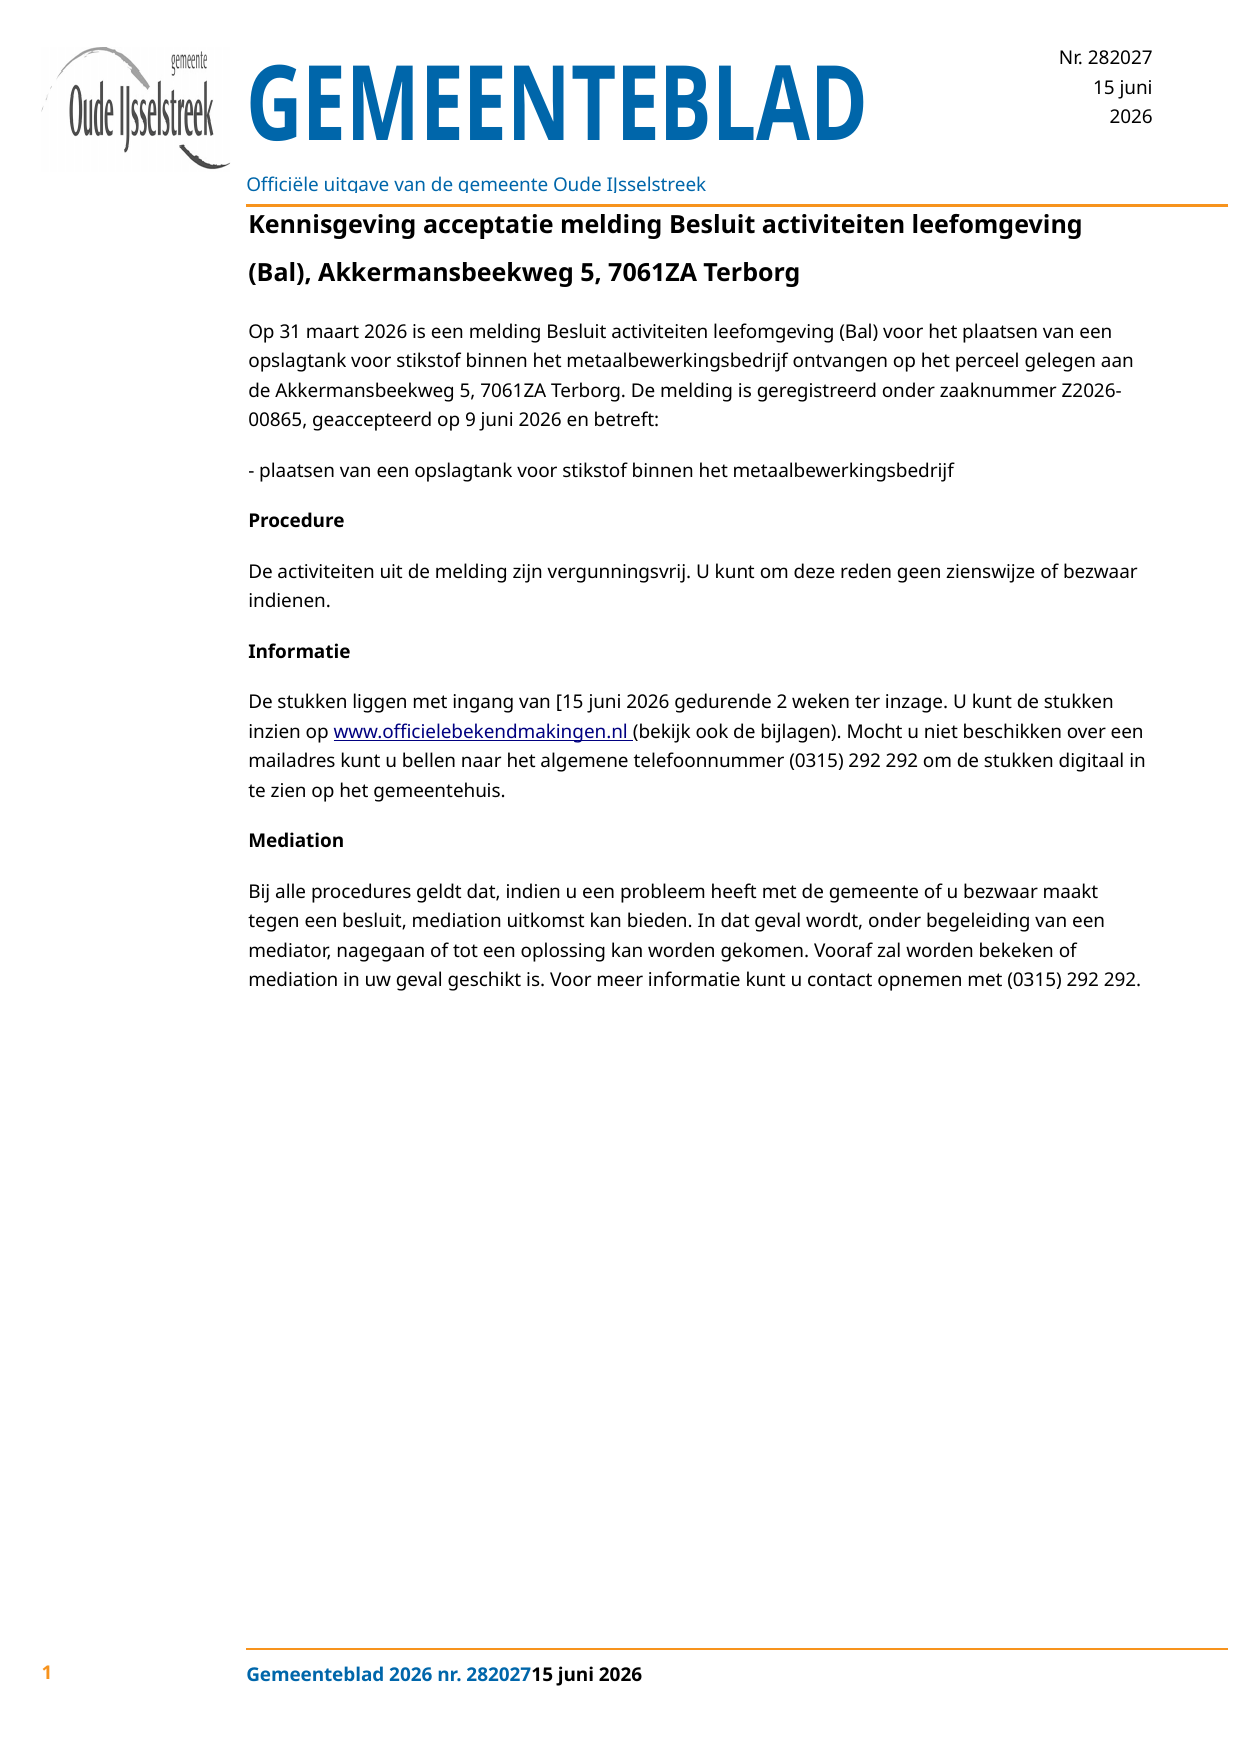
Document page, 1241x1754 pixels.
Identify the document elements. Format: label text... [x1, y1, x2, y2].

text - plaatsen van een opslagtank voor stikstof binnen het metaalbewerkingsbedrijf [248, 457, 1152, 483]
text Procedure [248, 507, 1152, 533]
text De stukken liggen met ingang van [15 juni 2026 gedurende 2 weken ter inzage. U kunt de stukken inzien op www.officielebekendmakingen.nl (bekijk ook de bijlagen). Mocht u niet beschikken over een mailadres kunt u bellen naar het algemene telefoonnummer (0315) 292 292 om de stukken digitaal in te zien op het gemeentehuis. [248, 688, 1152, 803]
text Informatie [248, 638, 1152, 664]
text Op 31 maart 2026 is een melding Besluit activiteiten leefomgeving (Bal) voor het plaatsen van een opslagtank voor stikstof binnen het metaalbewerkingsbedrijf ontvangen op het perceel gelegen aan de Akkermansbeekweg 5, 7061ZA Terborg. De melding is geregistreerd onder zaaknummer Z2026-00865, geaccepteerd op 9 juni 2026 en betreft: [248, 318, 1152, 432]
picture [41, 47, 231, 172]
text Kennisgeving acceptatie melding Besluit activiteiten leefomgeving (Bal), Akkermansbeekweg 5, 7061ZA Terborg [248, 207, 1152, 288]
text De activiteiten uit de melding zijn vergunningsvrij. U kunt om deze reden geen zienswijze of bezwaar indienen. [248, 558, 1152, 613]
text Mediation [248, 827, 1152, 853]
text Bij alle procedures geldt dat, indien u een probleem heeft met de gemeente of u bezwaar maakt tegen een besluit, mediation uitkomst kan bieden. In dat geval wordt, onder begeleiding van een mediator, nagegaan of tot een oplossing kan worden gekomen. Vooraf zal worden bekeken of mediation in uw geval geschikt is. Voor meer informatie kunt u contact opnemen met (0315) 292 292. [248, 878, 1152, 992]
